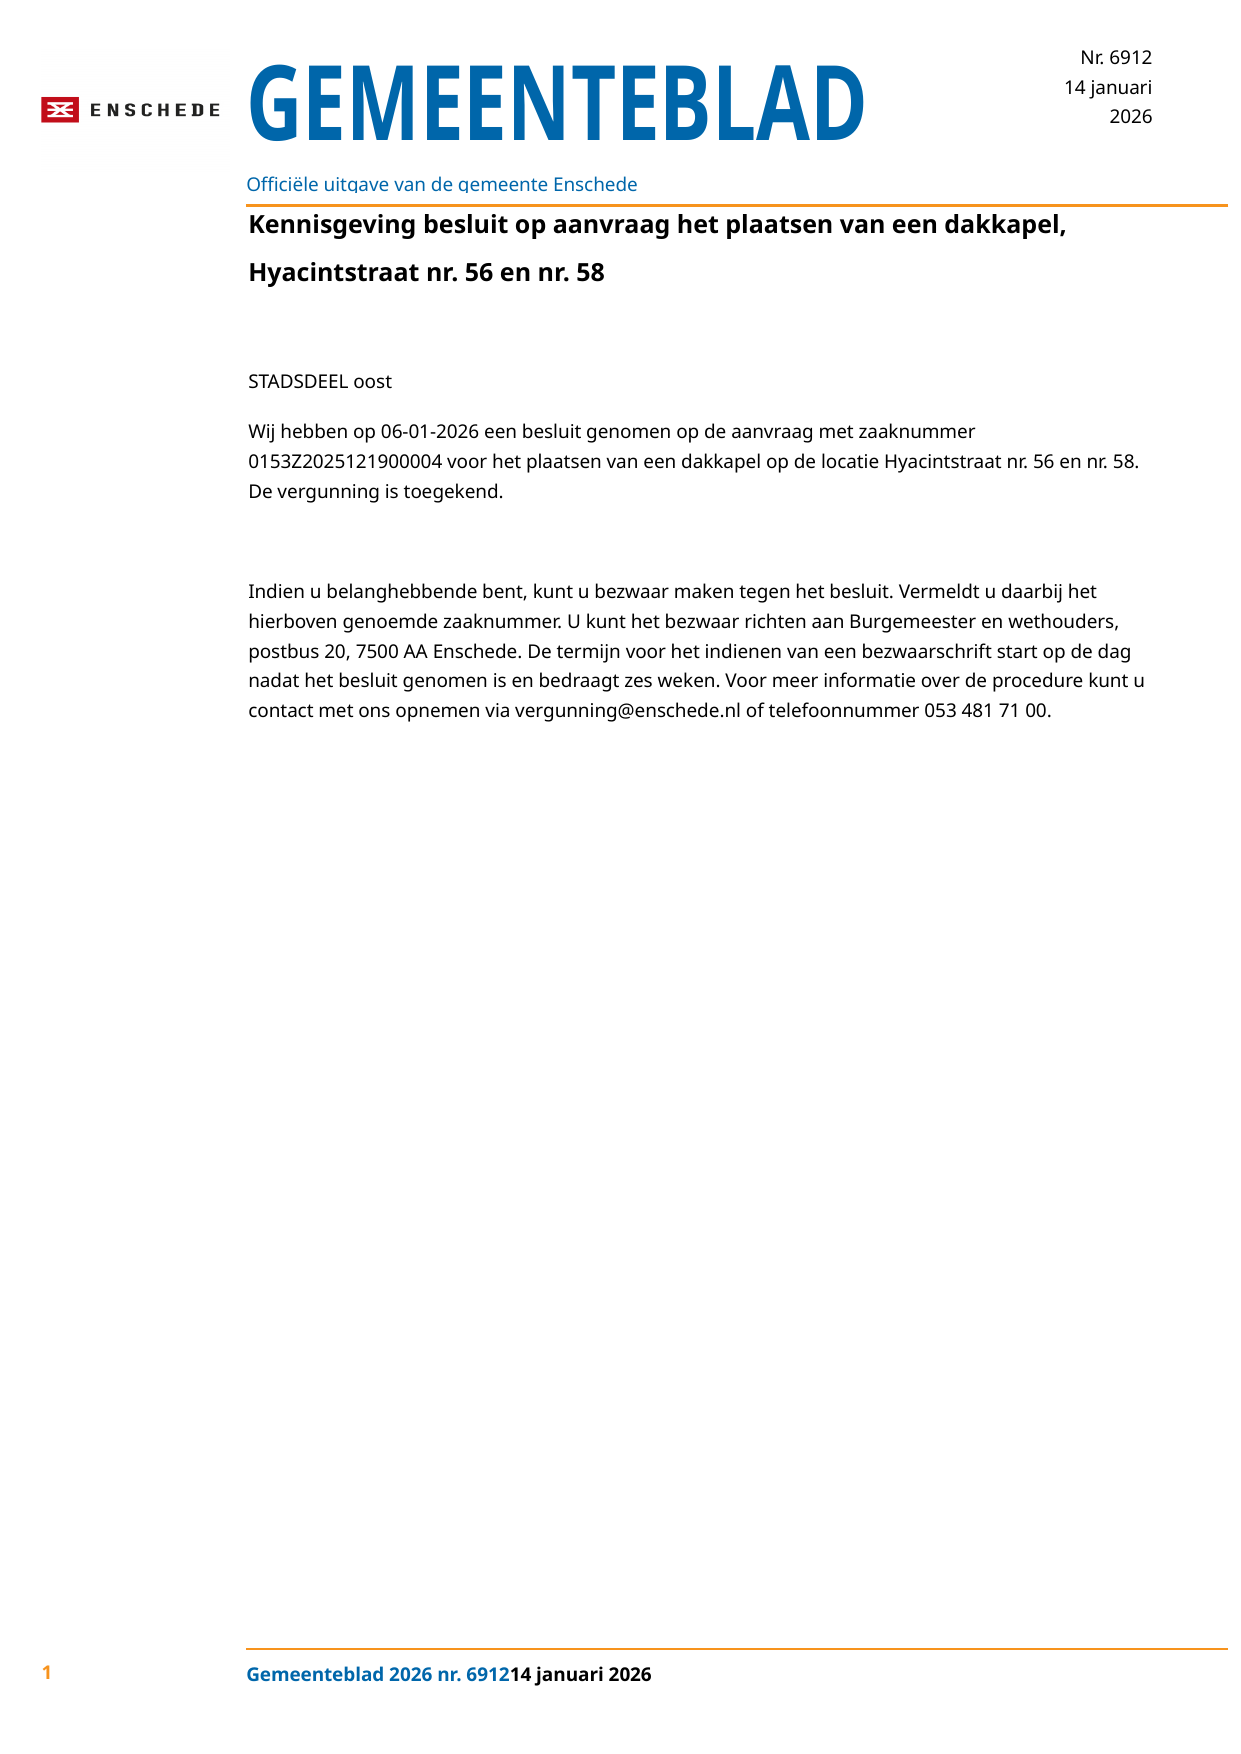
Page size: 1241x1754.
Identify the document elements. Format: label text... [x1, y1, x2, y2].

text Kennisgeving besluit op aanvraag het plaatsen van een dakkapel, Hyacintstraat nr. 56 en nr. 58 [248, 207, 1152, 288]
text Wij hebben op 06-01-2026 een besluit genomen op de aanvraag met zaaknummer 0153Z2025121900004 voor het plaatsen van een dakkapel op de locatie Hyacintstraat nr. 56 en nr. 58. De vergunning is toegekend. [248, 419, 1152, 504]
picture [41, 47, 231, 172]
text Indien u belanghebbende bent, kunt u bezwaar maken tegen het besluit. Vermeldt u daarbij het hierboven genoemde zaaknummer. U kunt het bezwaar richten aan Burgemeester en wethouders, postbus 20, 7500 AA Enschede. De termijn voor het indienen van een bezwaarschrift start op de dag nadat het besluit genomen is en bedraagt zes weken. Voor meer informatie over de procedure kunt u contact met ons opnemen via vergunning@enschede.nl of telefoonnummer 053 481 71 00. [248, 579, 1152, 723]
text STADSDEEL oost [248, 368, 1152, 394]
